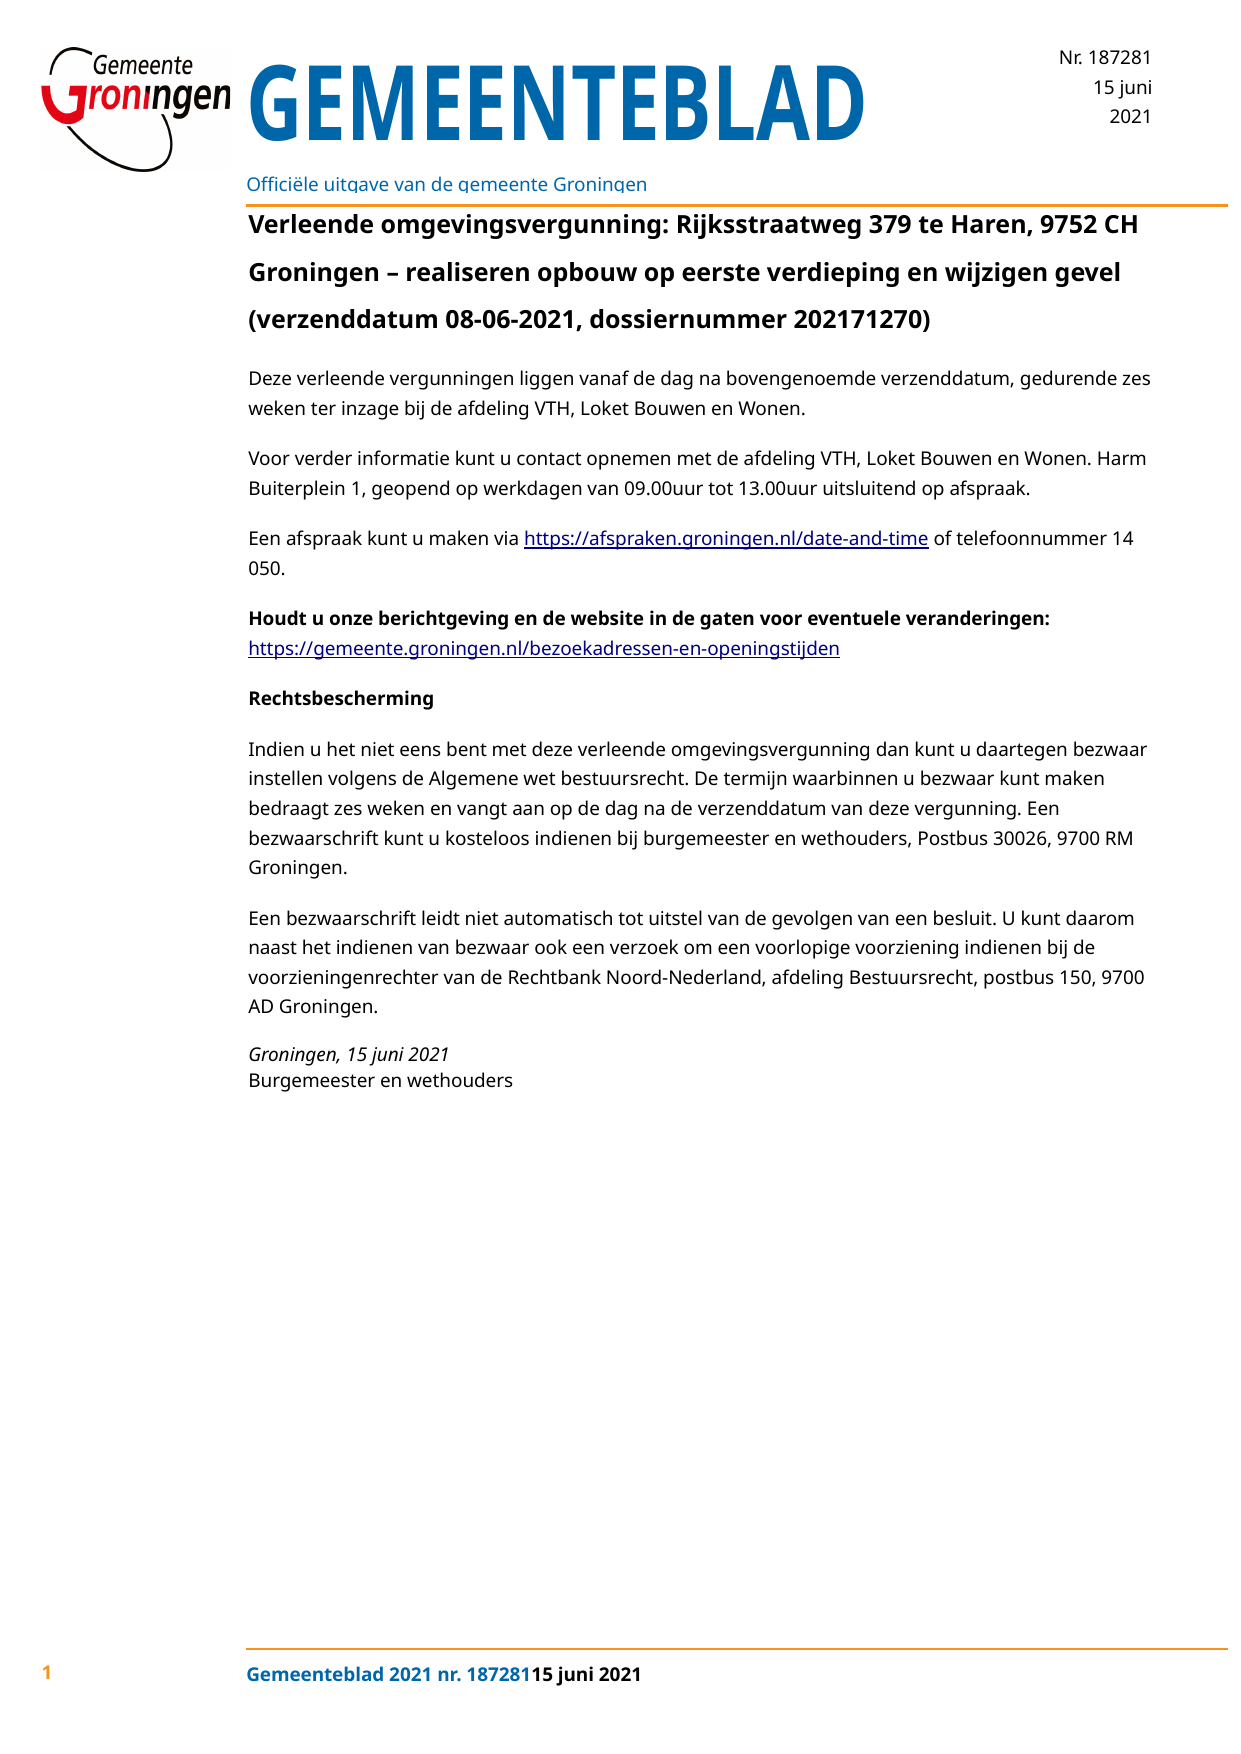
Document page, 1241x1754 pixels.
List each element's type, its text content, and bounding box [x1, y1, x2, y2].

text Voor verder informatie kunt u contact opnemen met de afdeling VTH, Loket Bouwen en Wonen. Harm Buiterplein 1, geopend op werkdagen van 09.00uur tot 13.00uur uitsluitend op afspraak. [248, 446, 1152, 501]
text Groningen, 15 juni 2021 [248, 1041, 1152, 1067]
picture [41, 47, 231, 172]
text Een afspraak kunt u maken via https://afspraken.groningen.nl/date-and-time of telefoonnummer 14 050. [248, 526, 1152, 581]
text Burgemeester en wethouders [248, 1067, 1152, 1093]
text Een bezwaarschrift leidt niet automatisch tot uitstel van de gevolgen van een besluit. U kunt daarom naast het indienen van bezwaar ook een verzoek om een voorlopige voorziening indienen bij de voorzieningenrechter van de Rechtbank Noord-Nederland, afdeling Bestuursrecht, postbus 150, 9700 AD Groningen. [248, 905, 1152, 1019]
text Rechtsbescherming [248, 686, 1152, 711]
text Indien u het niet eens bent met deze verleende omgevingsvergunning dan kunt u daartegen bezwaar instellen volgens de Algemene wet bestuursrecht. De termijn waarbinnen u bezwaar kunt maken bedraagt zes weken en vangt aan op de dag na de verzenddatum van deze vergunning. Een bezwaarschrift kunt u kosteloos indienen bij burgemeester en wethouders, Postbus 30026, 9700 RM Groningen. [248, 736, 1152, 880]
text Deze verleende vergunningen liggen vanaf de dag na bovengenoemde verzenddatum, gedurende zes weken ter inzage bij de afdeling VTH, Loket Bouwen en Wonen. [248, 366, 1152, 421]
text Houdt u onze berichtgeving en de website in de gaten voor eventuele veranderingen: https://gemeente.groningen.nl/bezoekadressen-en-openingstijden [248, 606, 1152, 661]
text Verleende omgevingsvergunning: Rijksstraatweg 379 te Haren, 9752 CH Groningen – realiseren opbouw op eerste verdieping en wijzigen gevel (verzenddatum 08-06-2021, dossiernummer 202171270) [248, 207, 1152, 336]
